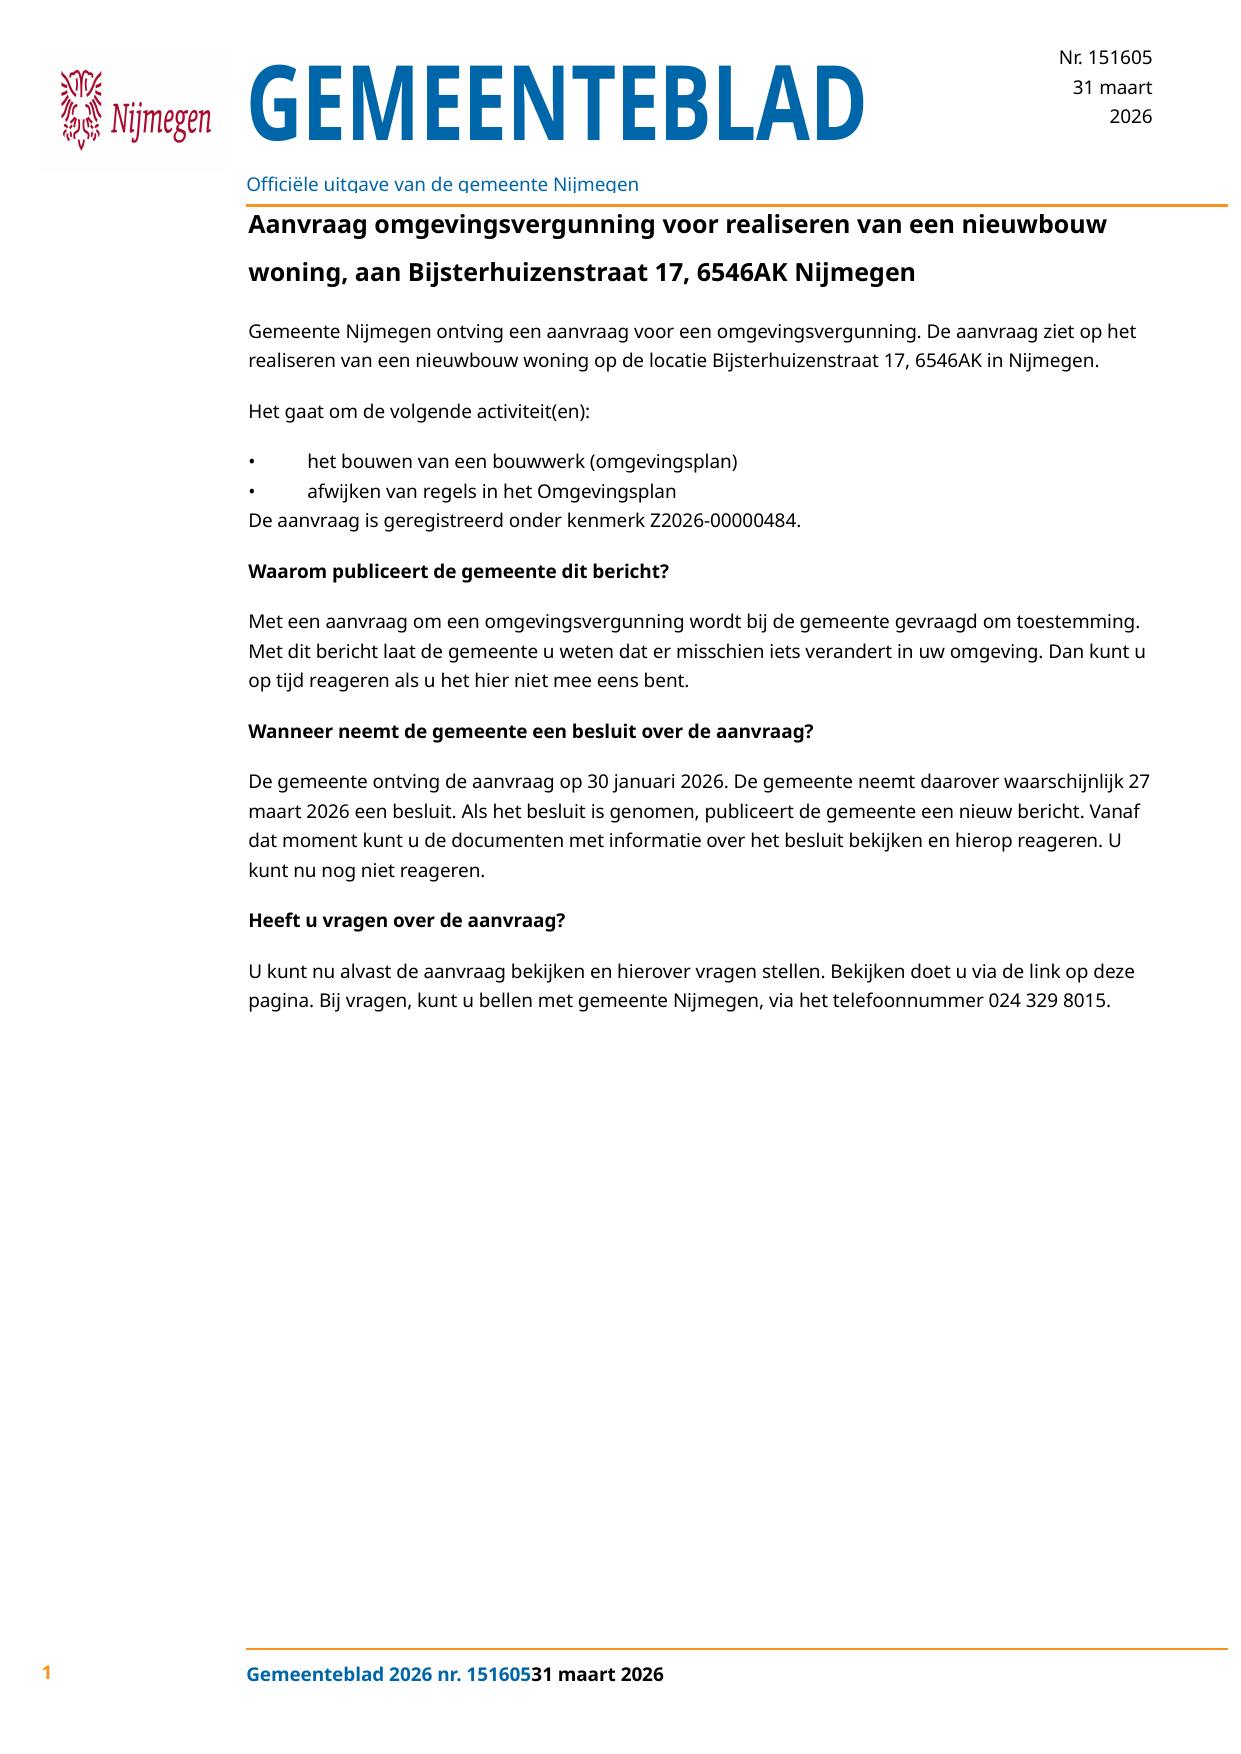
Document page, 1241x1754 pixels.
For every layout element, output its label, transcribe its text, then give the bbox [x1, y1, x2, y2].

text U kunt nu alvast de aanvraag bekijken en hierover vragen stellen. Bekijken doet u via de link op deze pagina. Bij vragen, kunt u bellen met gemeente Nijmegen, via het telefoonnummer 024 329 8015. [248, 958, 1152, 1013]
picture [41, 47, 231, 172]
text Heeft u vragen over de aanvraag? [248, 907, 1152, 933]
text Gemeente Nijmegen ontving een aanvraag voor een omgevingsvergunning. De aanvraag ziet op het realiseren van een nieuwbouw woning op de locatie Bijsterhuizenstraat 17, 6546AK in Nijmegen. [248, 318, 1152, 373]
text De aanvraag is geregistreerd onder kenmerk Z2026-00000484. [248, 507, 1152, 533]
text Aanvraag omgevingsvergunning voor realiseren van een nieuwbouw woning, aan Bijsterhuizenstraat 17, 6546AK Nijmegen [248, 207, 1152, 288]
text Met een aanvraag om een omgevingsvergunning wordt bij de gemeente gevraagd om toestemming. Met dit bericht laat de gemeente u weten dat er misschien iets verandert in uw omgeving. Dan kunt u op tijd reageren als u het hier niet mee eens bent. [248, 608, 1152, 693]
text Waarom publiceert de gemeente dit bericht? [248, 558, 1152, 584]
text Wanneer neemt de gemeente een besluit over de aanvraag? [248, 718, 1152, 744]
text Het gaat om de volgende activiteit(en): [248, 398, 1152, 424]
list afwijken van regels in het Omgevingsplan [248, 478, 1152, 504]
text De gemeente ontving de aanvraag op 30 januari 2026. De gemeente neemt daarover waarschijnlijk 27 maart 2026 een besluit. Als het besluit is genomen, publiceert de gemeente een nieuw bericht. Vanaf dat moment kunt u de documenten met informatie over het besluit bekijken en hierop reageren. U kunt nu nog niet reageren. [248, 768, 1152, 883]
list het bouwen van een bouwwerk (omgevingsplan) [248, 448, 1152, 474]
